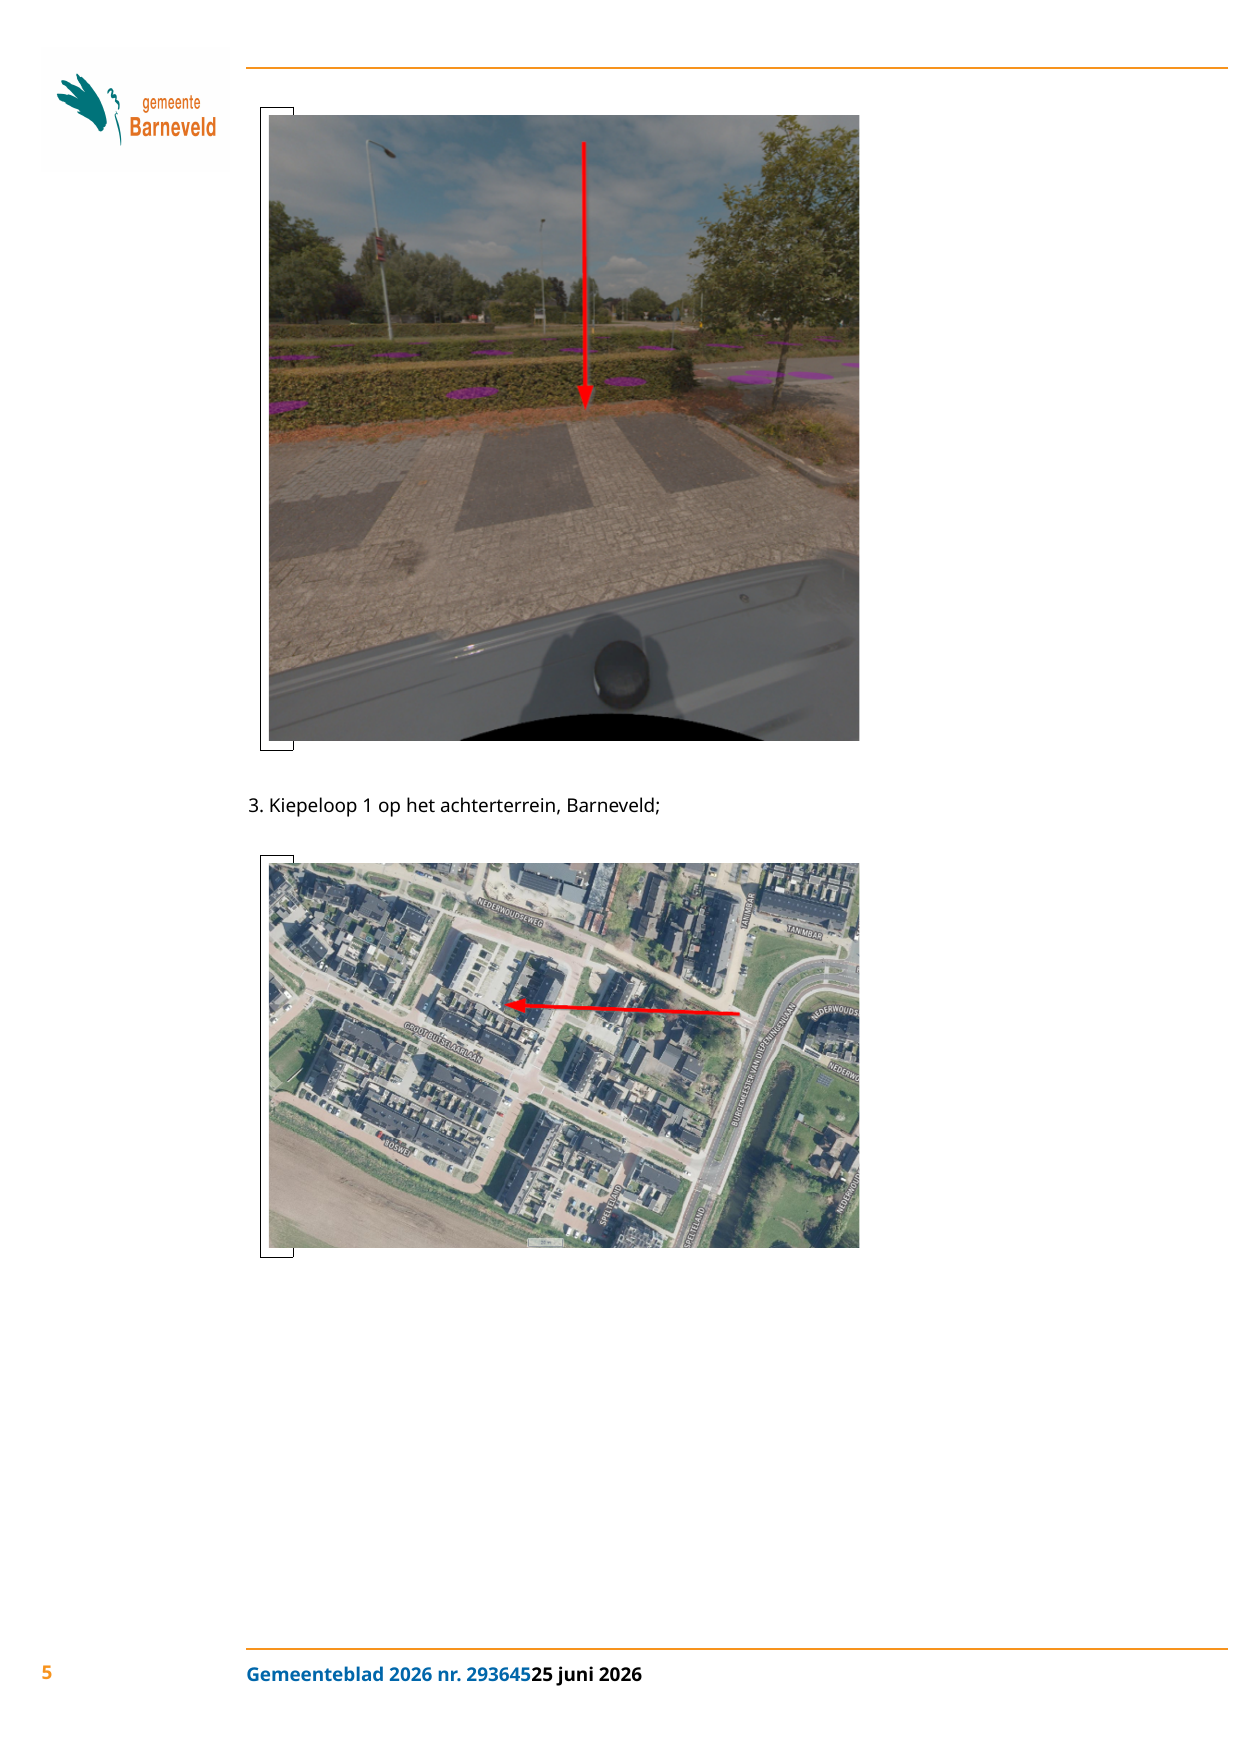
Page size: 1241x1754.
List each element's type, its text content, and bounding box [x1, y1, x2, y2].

picture [268, 115, 860, 741]
picture [41, 47, 231, 172]
picture [268, 863, 860, 1248]
text 3. Kiepeloop 1 op het achterterrein, Barneveld; [248, 792, 1152, 818]
